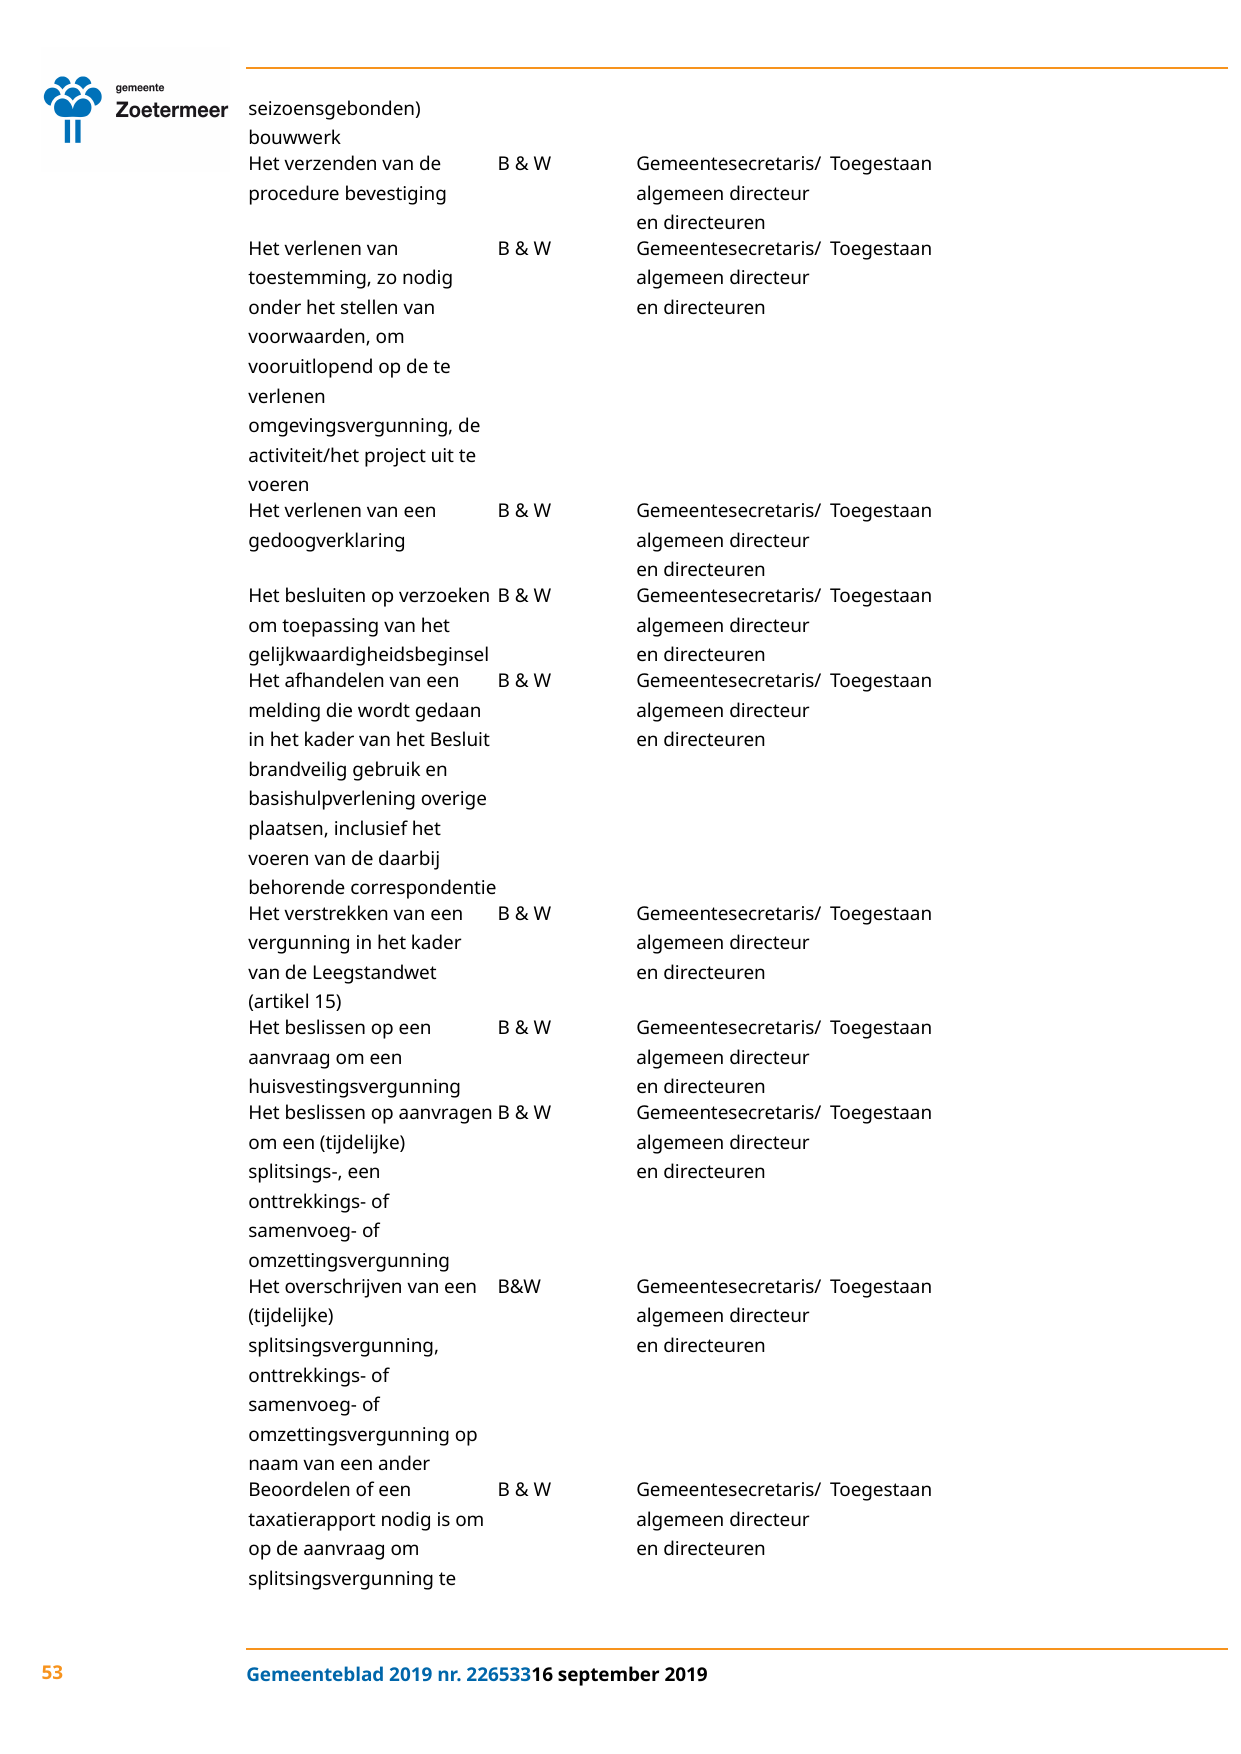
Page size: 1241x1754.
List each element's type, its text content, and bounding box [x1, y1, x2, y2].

table_cell Toegestaan [830, 498, 1024, 582]
table_cell B & W [498, 1476, 636, 1591]
table_cell seizoensgebonden) bouwwerk [248, 95, 497, 150]
table_cell Gemeentesecretaris/ algemeen directeur en directeuren [636, 150, 830, 235]
table_cell Het overschrijven van een (tijdelijke) splitsingsvergunning, onttrekkings- of samenvoeg- of omzettingsvergunning op naam van een ander [248, 1273, 497, 1476]
table_cell Gemeentesecretaris/algemeen directeur en directeuren [636, 1476, 830, 1591]
table_cell Het beslissen op een aanvraag om een huisvestingsvergunning [248, 1015, 497, 1099]
table_cell B & W [498, 1099, 636, 1273]
table_cell Toegestaan [830, 1099, 1024, 1273]
table_cell Het beslissen op aanvragen om een (tijdelijke) splitsings-, een onttrekkings- of samenvoeg- of omzettingsvergunning [248, 1099, 497, 1273]
table_cell B & W [498, 498, 636, 582]
table_cell B & W [498, 235, 636, 497]
table_cell Toegestaan [830, 582, 1024, 667]
table_cell [830, 95, 1024, 150]
picture [41, 47, 231, 172]
table_cell Het verlenen van toestemming, zo nodig onder het stellen van voorwaarden, om vooruitlopend op de te verlenen omgevingsvergunning, de activiteit/het project uit te voeren [248, 235, 497, 497]
table_cell B & W [498, 667, 636, 900]
table_cell Gemeentesecretaris/ algemeen directeur en directeuren [636, 235, 830, 497]
table_cell Het verstrekken van een vergunning in het kader van de Leegstandwet (artikel 15) [248, 900, 497, 1014]
table_cell Het verzenden van de procedure bevestiging [248, 150, 497, 235]
table_cell Gemeentesecretaris/ algemeen directeur en directeuren [636, 582, 830, 667]
table_cell Toegestaan [830, 235, 1024, 497]
table_cell Gemeentesecretaris/algemeen directeur en directeuren [636, 1273, 830, 1476]
table_cell Gemeentesecretaris/ algemeen directeur en directeuren [636, 667, 830, 900]
table_cell Toegestaan [830, 1015, 1024, 1099]
table_cell Toegestaan [830, 1476, 1024, 1591]
table_cell B & W [498, 150, 636, 235]
table_cell Toegestaan [830, 900, 1024, 1014]
table_cell Gemeentesecretaris/ algemeen directeur en directeuren [636, 498, 830, 582]
table_cell Het verlenen van een gedoogverklaring [248, 498, 497, 582]
table_cell Gemeentesecretaris/ algemeen directeur en directeuren [636, 1015, 830, 1099]
table_cell Toegestaan [830, 150, 1024, 235]
table_cell B & W [498, 900, 636, 1014]
table_cell B & W [498, 582, 636, 667]
table_cell Gemeentesecretaris/ algemeen directeur en directeuren [636, 900, 830, 1014]
table_cell Toegestaan [830, 667, 1024, 900]
table_cell B & W [498, 1015, 636, 1099]
table_cell [498, 95, 636, 150]
table_cell Toegestaan [830, 1273, 1024, 1476]
table_cell [636, 95, 830, 150]
table_cell B&W [498, 1273, 636, 1476]
table_cell Gemeentesecretaris/algemeen directeur en directeuren [636, 1099, 830, 1273]
table_cell Beoordelen of een taxatierapport nodig is om op de aanvraag om splitsingsvergunning te [248, 1476, 497, 1591]
table_cell Het afhandelen van een melding die wordt gedaan in het kader van het Besluit brandveilig gebruik en basishulpverlening overige plaatsen, inclusief het voeren van de daarbij behorende correspondentie [248, 667, 497, 900]
table_cell Het besluiten op verzoeken om toepassing van het gelijkwaardigheidsbeginsel [248, 582, 497, 667]
